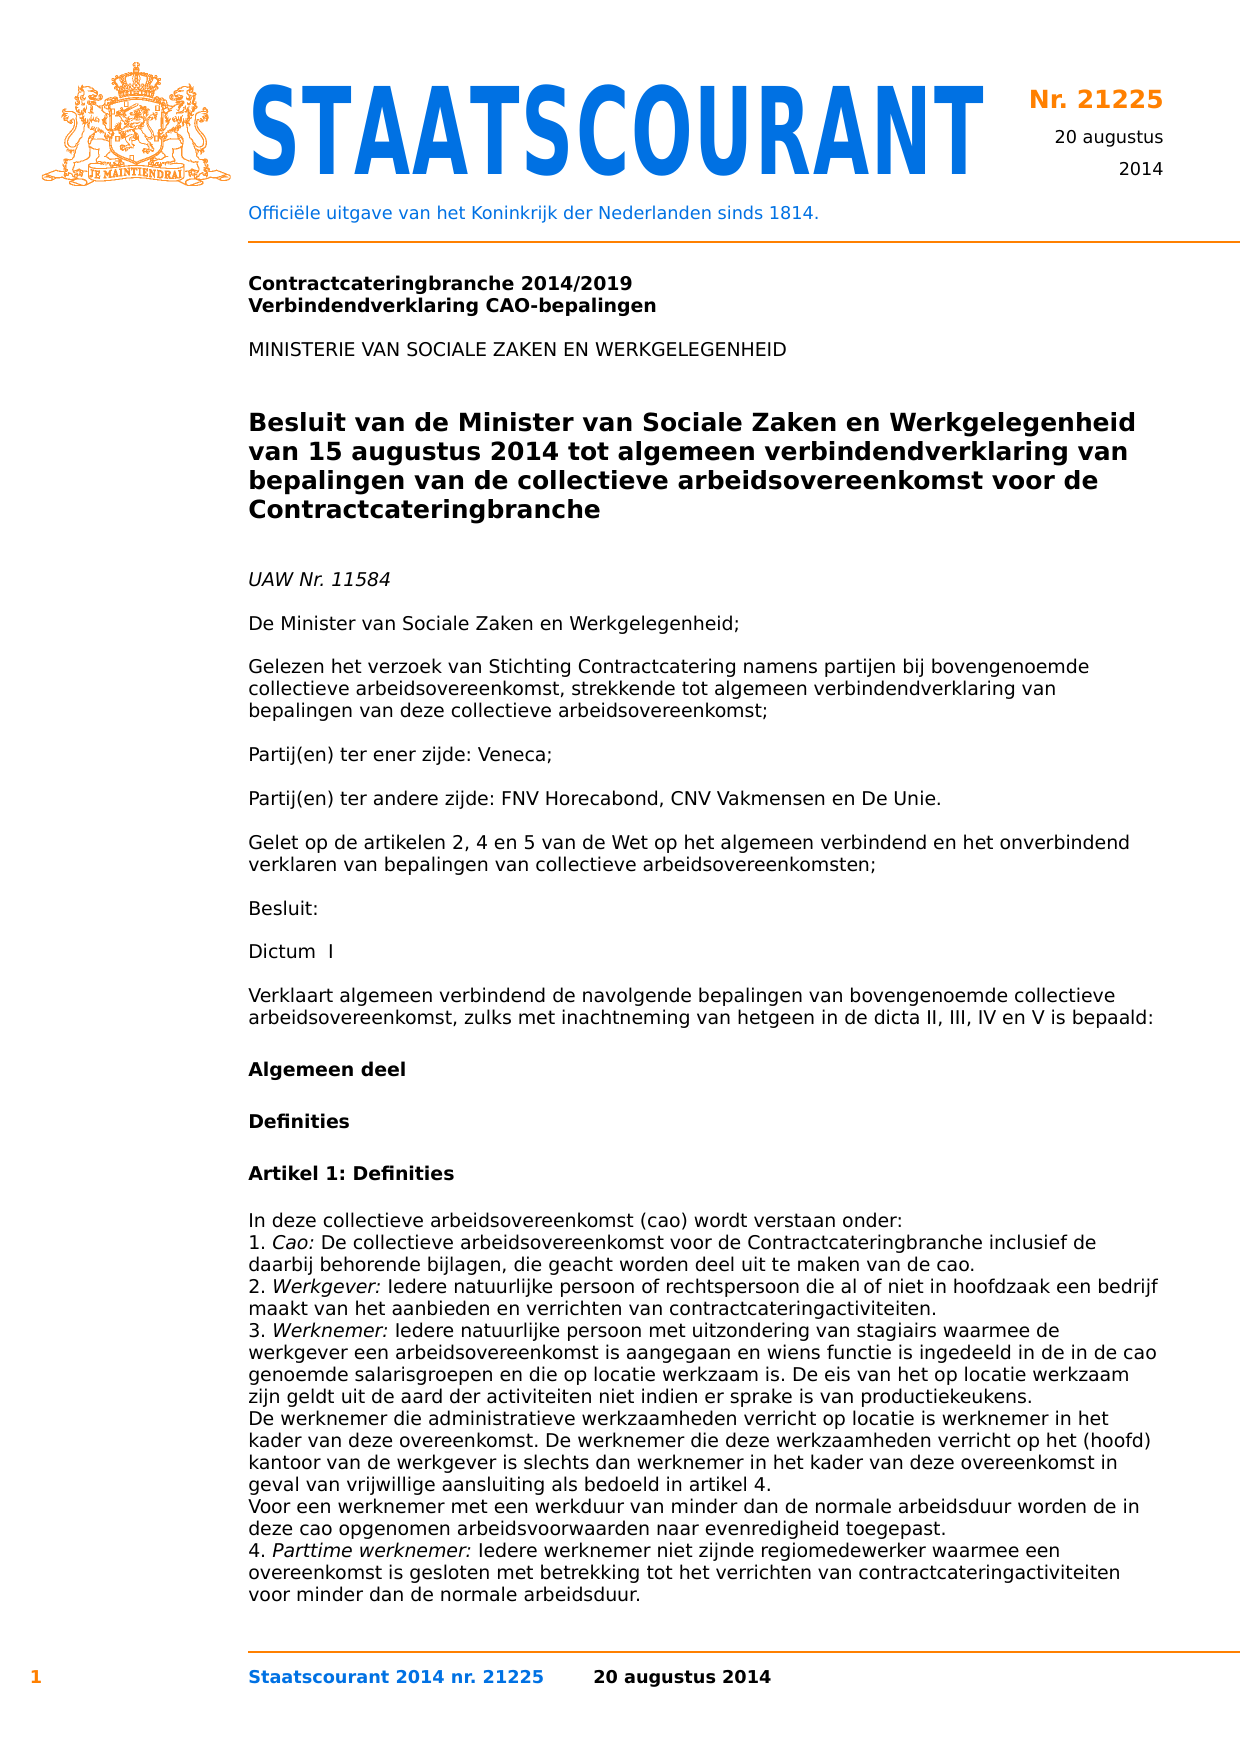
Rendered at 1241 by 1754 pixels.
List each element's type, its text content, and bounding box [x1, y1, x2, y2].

text 2. Werkgever: Iedere natuurlijke persoon of rechtspersoon die al of niet in hoofdzaak een bedrijf maakt van het aanbieden en verrichten van contractcateringactiviteiten. [248, 1276, 1163, 1320]
table_header [25, 62, 248, 241]
table_header STAATSCOURANT [248, 62, 998, 203]
table_cell 2014 [998, 153, 1240, 203]
table_cell Officiële uitgave van het Koninkrijk der Nederlanden sinds 1814. [248, 203, 1240, 241]
table_cell 20 augustus [998, 121, 1240, 153]
text Gelet op de artikelen 2, 4 en 5 van de Wet op het algemeen verbindend en het onverbindend verklaren van bepalingen van collectieve arbeidsovereenkomsten; [248, 832, 1163, 876]
text 3. Werknemer: Iedere natuurlijke persoon met uitzondering van stagiairs waarmee de werkgever een arbeidsovereenkomst is aangegaan en wiens functie is ingedeeld in de in de cao genoemde salarisgroepen en die op locatie werkzaam is. De eis van het op locatie werkzaam zijn geldt uit de aard der activiteiten niet indien er sprake is van productiekeukens. [248, 1320, 1163, 1408]
text In deze collectieve arbeidsovereenkomst (cao) wordt verstaan onder: [248, 1210, 1163, 1232]
text Voor een werknemer met een werkduur van minder dan de normale arbeidsduur worden de in deze cao opgenomen arbeidsvoorwaarden naar evenredigheid toegepast. [248, 1496, 1163, 1540]
subtitle Algemeen deel [248, 1059, 1163, 1081]
text MINISTERIE VAN SOCIALE ZAKEN EN WERKGELEGENHEID [248, 339, 1163, 361]
subtitle Besluit van de Minister van Sociale Zaken en Werkgelegenheid van 15 augustus 2014 tot algemeen verbindendverklaring van bepalingen van de collectieve arbeidsovereenkomst voor de Contractcateringbranche [248, 408, 1163, 525]
text Besluit: [248, 898, 1163, 919]
text Verbindendverklaring CAO-bepalingen [248, 295, 1163, 317]
text Gelezen het verzoek van Stichting Contractcatering namens partijen bij bovengenoemde collectieve arbeidsovereenkomst, strekkende tot algemeen verbindendverklaring van bepalingen van deze collectieve arbeidsovereenkomst; [248, 656, 1163, 722]
picture [41, 62, 231, 186]
text Verklaart algemeen verbindend de navolgende bepalingen van bovengenoemde collectieve arbeidsovereenkomst, zulks met inachtneming van hetgeen in de dicta II, III, IV en V is bepaald: [248, 985, 1163, 1029]
text Dictum I [248, 941, 1163, 963]
subtitle Definities [248, 1111, 1163, 1133]
subtitle Artikel 1: Definities [248, 1163, 1163, 1185]
text 4. Parttime werknemer: Iedere werknemer niet zijnde regiomedewerker waarmee een overeenkomst is gesloten met betrekking tot het verrichten van contractcateringactiviteiten voor minder dan de normale arbeidsduur. [248, 1540, 1163, 1606]
text 1. Cao: De collectieve arbeidsovereenkomst voor de Contractcateringbranche inclusief de daarbij behorende bijlagen, die geacht worden deel uit te maken van de cao. [248, 1232, 1163, 1276]
text Partij(en) ter ener zijde: Veneca; [248, 744, 1163, 766]
text Contractcateringbranche 2014/2019 [248, 273, 1163, 295]
text Partij(en) ter andere zijde: FNV Horecabond, CNV Vakmensen en De Unie. [248, 788, 1163, 810]
text UAW Nr. 11584 [248, 568, 1163, 591]
text De Minister van Sociale Zaken en Werkgelegenheid; [248, 612, 1163, 634]
table_header Nr. 21225 [998, 62, 1240, 121]
text De werknemer die administratieve werkzaamheden verricht op locatie is werknemer in het kader van deze overeenkomst. De werknemer die deze werkzaamheden verricht op het (hoofd) kantoor van de werkgever is slechts dan werknemer in het kader van deze overeenkomst in geval van vrijwillige aansluiting als bedoeld in artikel 4. [248, 1408, 1163, 1496]
